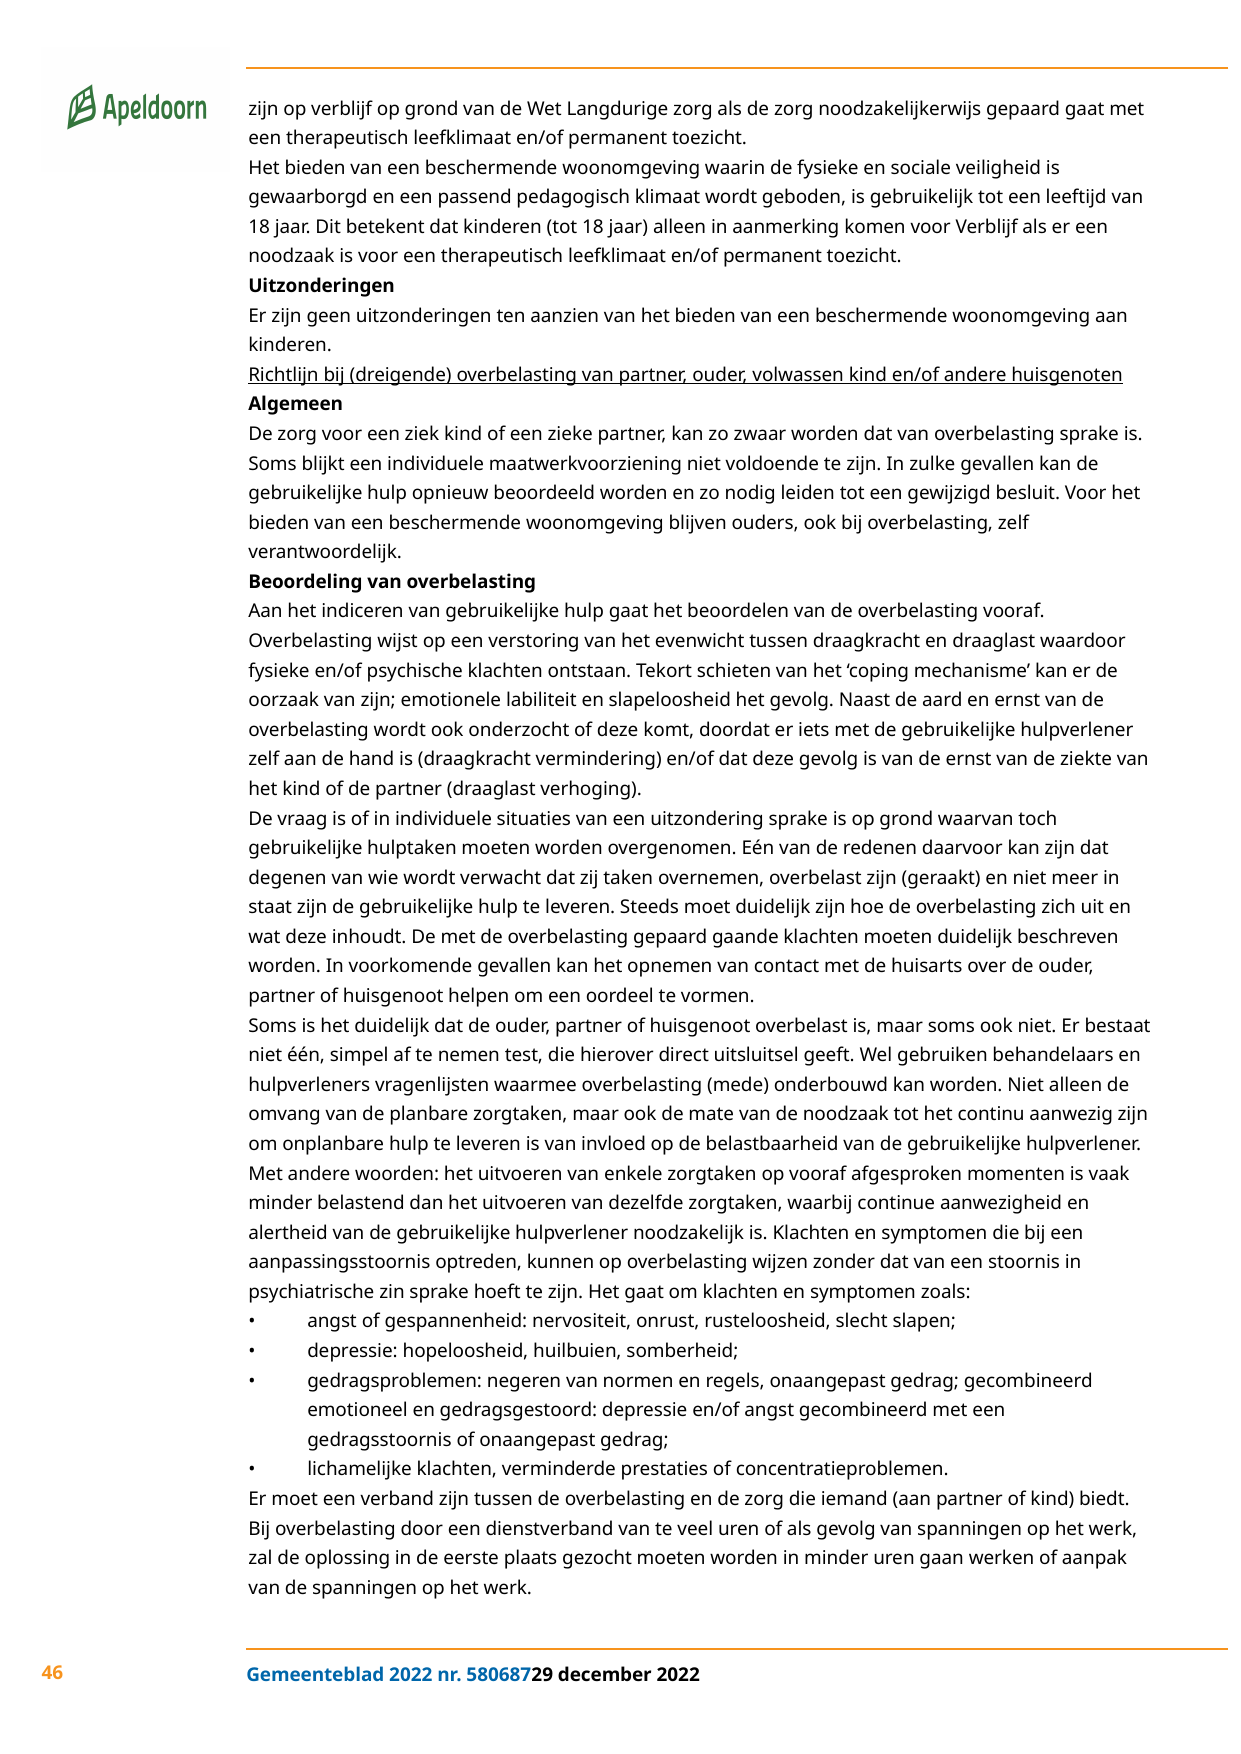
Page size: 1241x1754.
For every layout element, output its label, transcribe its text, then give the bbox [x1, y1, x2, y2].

text Soms is het duidelijk dat de ouder, partner of huisgenoot overbelast is, maar soms ook niet. Er bestaat niet één, simpel af te nemen test, die hierover direct uitsluitsel geeft. Wel gebruiken behandelaars en hulpverleners vragenlijsten waarmee overbelasting (mede) onderbouwd kan worden. Niet alleen de omvang van de planbare zorgtaken, maar ook de mate van de noodzaak tot het continu aanwezig zijn om onplanbare hulp te leveren is van invloed op de belastbaarheid van de gebruikelijke hulpverlener. Met andere woorden: het uitvoeren van enkele zorgtaken op vooraf afgesproken momenten is vaak minder belastend dan het uitvoeren van dezelfde zorgtaken, waarbij continue aanwezigheid en alertheid van de gebruikelijke hulpverlener noodzakelijk is. Klachten en symptomen die bij een aanpassingsstoornis optreden, kunnen op overbelasting wijzen zonder dat van een stoornis in psychiatrische zin sprake hoeft te zijn. Het gaat om klachten en symptomen zoals: [248, 1012, 1152, 1304]
list lichamelijke klachten, verminderde prestaties of concentratieproblemen. [248, 1456, 1152, 1481]
text Beoordeling van overbelasting [248, 568, 1152, 594]
list angst of gespannenheid: nervositeit, onrust, rusteloosheid, slecht slapen; [248, 1308, 1152, 1333]
text Algemeen [248, 391, 1152, 416]
text zijn op verblijf op grond van de Wet Langdurige zorg als de zorg noodzakelijkerwijs gepaard gaat met een therapeutisch leefklimaat en/of permanent toezicht. [248, 95, 1152, 150]
text De vraag is of in individuele situaties van een uitzondering sprake is op grond waarvan toch gebruikelijke hulptaken moeten worden overgenomen. Eén van de redenen daarvoor kan zijn dat degenen van wie wordt verwacht dat zij taken overnemen, overbelast zijn (geraakt) en niet meer in staat zijn de gebruikelijke hulp te leveren. Steeds moet duidelijk zijn hoe de overbelasting zich uit en wat deze inhoudt. De met de overbelasting gepaard gaande klachten moeten duidelijk beschreven worden. In voorkomende gevallen kan het opnemen van contact met de huisarts over de ouder, partner of huisgenoot helpen om een oordeel te vormen. [248, 805, 1152, 1008]
list gedragsproblemen: negeren van normen en regels, onaangepast gedrag; gecombineerd emotioneel en gedragsgestoord: depressie en/of angst gecombineerd met een gedragsstoornis of onaangepast gedrag; [248, 1367, 1152, 1452]
text Aan het indiceren van gebruikelijke hulp gaat het beoordelen van de overbelasting vooraf. Overbelasting wijst op een verstoring van het evenwicht tussen draagkracht en draaglast waardoor fysieke en/of psychische klachten ontstaan. Tekort schieten van het ‘coping mechanisme’ kan er de oorzaak van zijn; emotionele labiliteit en slapeloosheid het gevolg. Naast de aard en ernst van de overbelasting wordt ook onderzocht of deze komt, doordat er iets met de gebruikelijke hulpverlener zelf aan de hand is (draagkracht vermindering) en/of dat deze gevolg is van de ernst van de ziekte van het kind of de partner (draaglast verhoging). [248, 598, 1152, 801]
text Het bieden van een beschermende woonomgeving waarin de fysieke en sociale veiligheid is gewaarborgd en een passend pedagogisch klimaat wordt geboden, is gebruikelijk tot een leeftijd van 18 jaar. Dit betekent dat kinderen (tot 18 jaar) alleen in aanmerking komen voor Verblijf als er een noodzaak is voor een therapeutisch leefklimaat en/of permanent toezicht. [248, 154, 1152, 268]
text Er zijn geen uitzonderingen ten aanzien van het bieden van een beschermende woonomgeving aan kinderen. [248, 302, 1152, 357]
text De zorg voor een ziek kind of een zieke partner, kan zo zwaar worden dat van overbelasting sprake is. Soms blijkt een individuele maatwerkvoorziening niet voldoende te zijn. In zulke gevallen kan de gebruikelijke hulp opnieuw beoordeeld worden en zo nodig leiden tot een gewijzigd besluit. Voor het bieden van een beschermende woonomgeving blijven ouders, ook bij overbelasting, zelf verantwoordelijk. [248, 420, 1152, 564]
text Er moet een verband zijn tussen de overbelasting en de zorg die iemand (aan partner of kind) biedt. Bij overbelasting door een dienstverband van te veel uren of als gevolg van spanningen op het werk, zal de oplossing in de eerste plaats gezocht moeten worden in minder uren gaan werken of aanpak van de spanningen op het werk. [248, 1485, 1152, 1600]
text Uitzonderingen [248, 272, 1152, 298]
text Richtlijn bij (dreigende) overbelasting van partner, ouder, volwassen kind en/of andere huisgenoten [248, 361, 1152, 387]
list depressie: hopeloosheid, huilbuien, somberheid; [248, 1337, 1152, 1363]
picture [41, 47, 231, 172]
